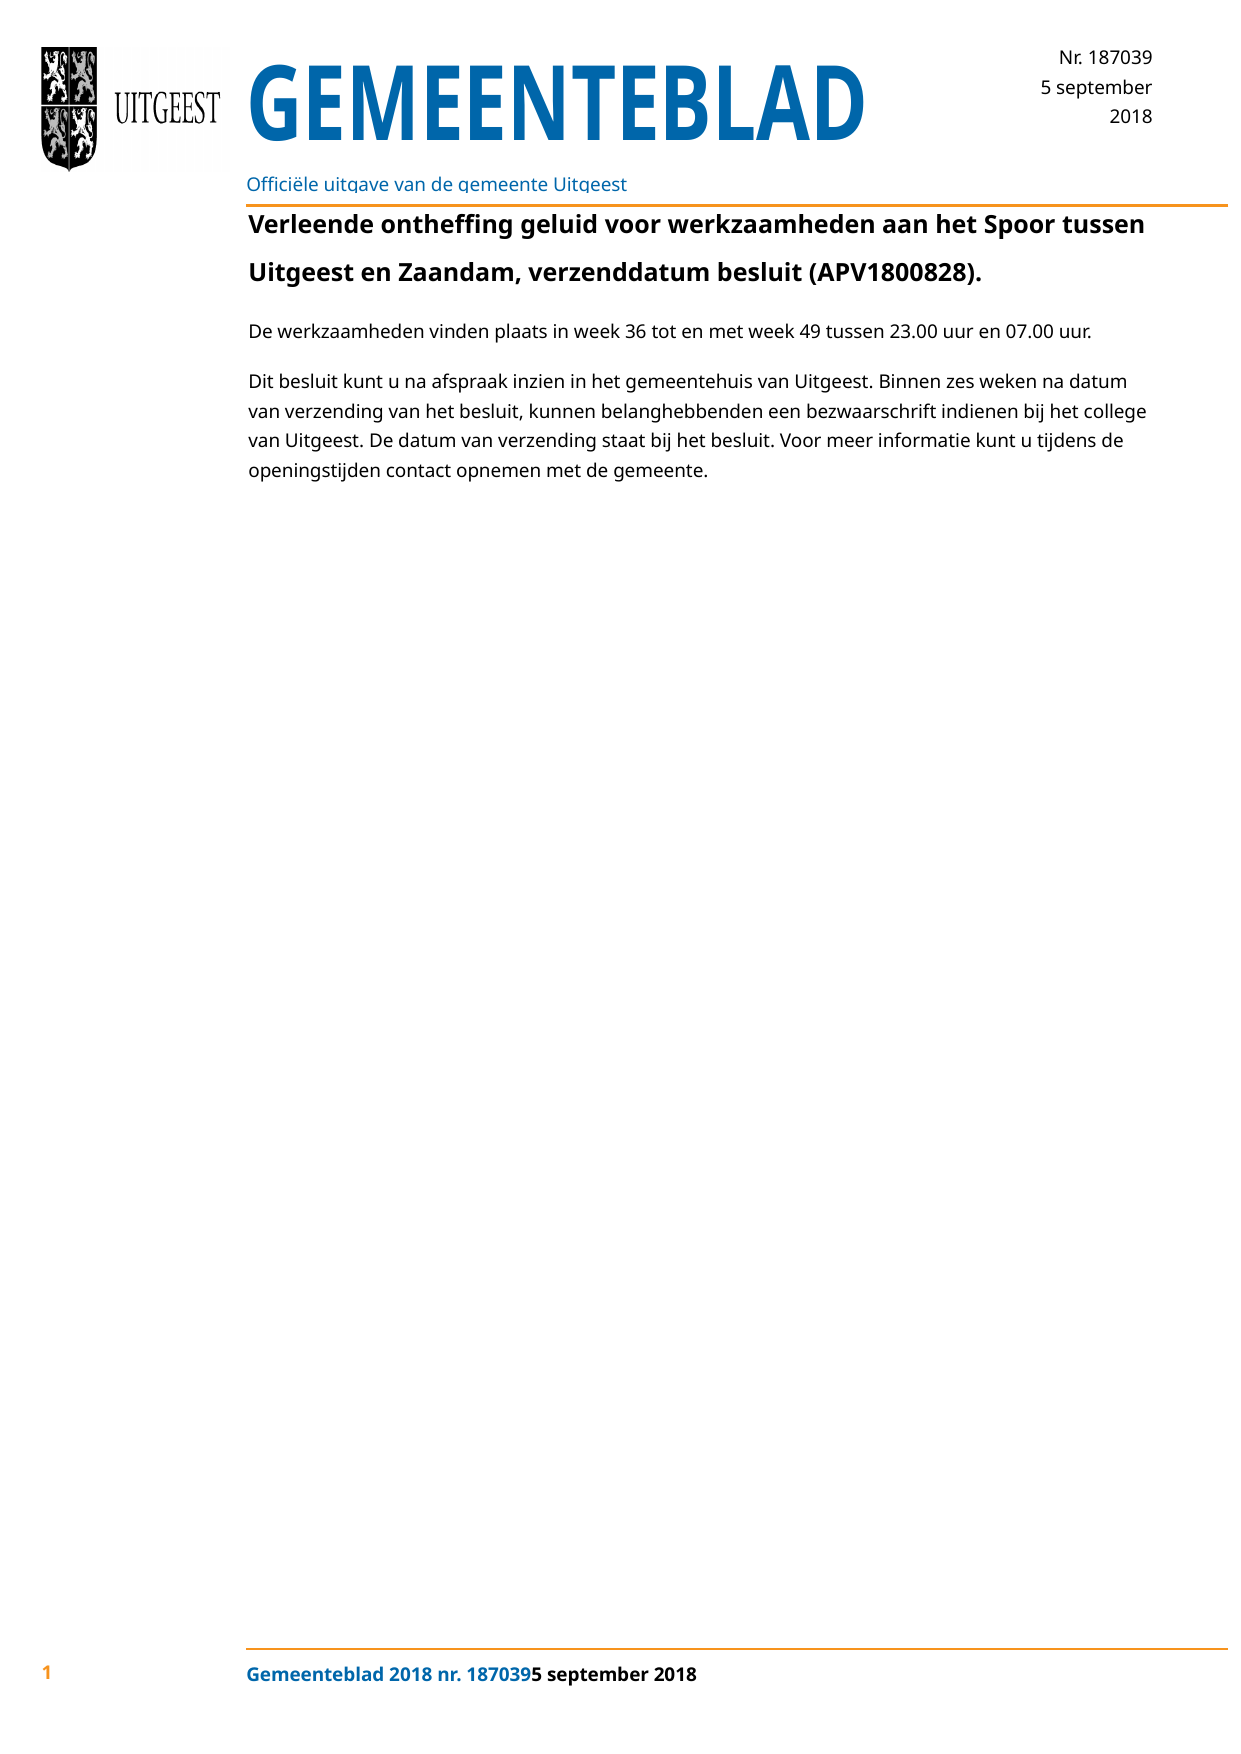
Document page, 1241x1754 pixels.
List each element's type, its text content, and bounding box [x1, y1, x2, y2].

text Dit besluit kunt u na afspraak inzien in het gemeentehuis van Uitgeest. Binnen zes weken na datum van verzending van het besluit, kunnen belanghebbenden een bezwaarschrift indienen bij het college van Uitgeest. De datum van verzending staat bij het besluit. Voor meer informatie kunt u tijdens de openingstijden contact opnemen met de gemeente. [248, 368, 1152, 483]
text De werkzaamheden vinden plaats in week 36 tot en met week 49 tussen 23.00 uur en 07.00 uur. [248, 318, 1152, 344]
picture [41, 47, 231, 172]
text Verleende ontheffing geluid voor werkzaamheden aan het Spoor tussen Uitgeest en Zaandam, verzenddatum besluit (APV1800828). [248, 207, 1152, 288]
